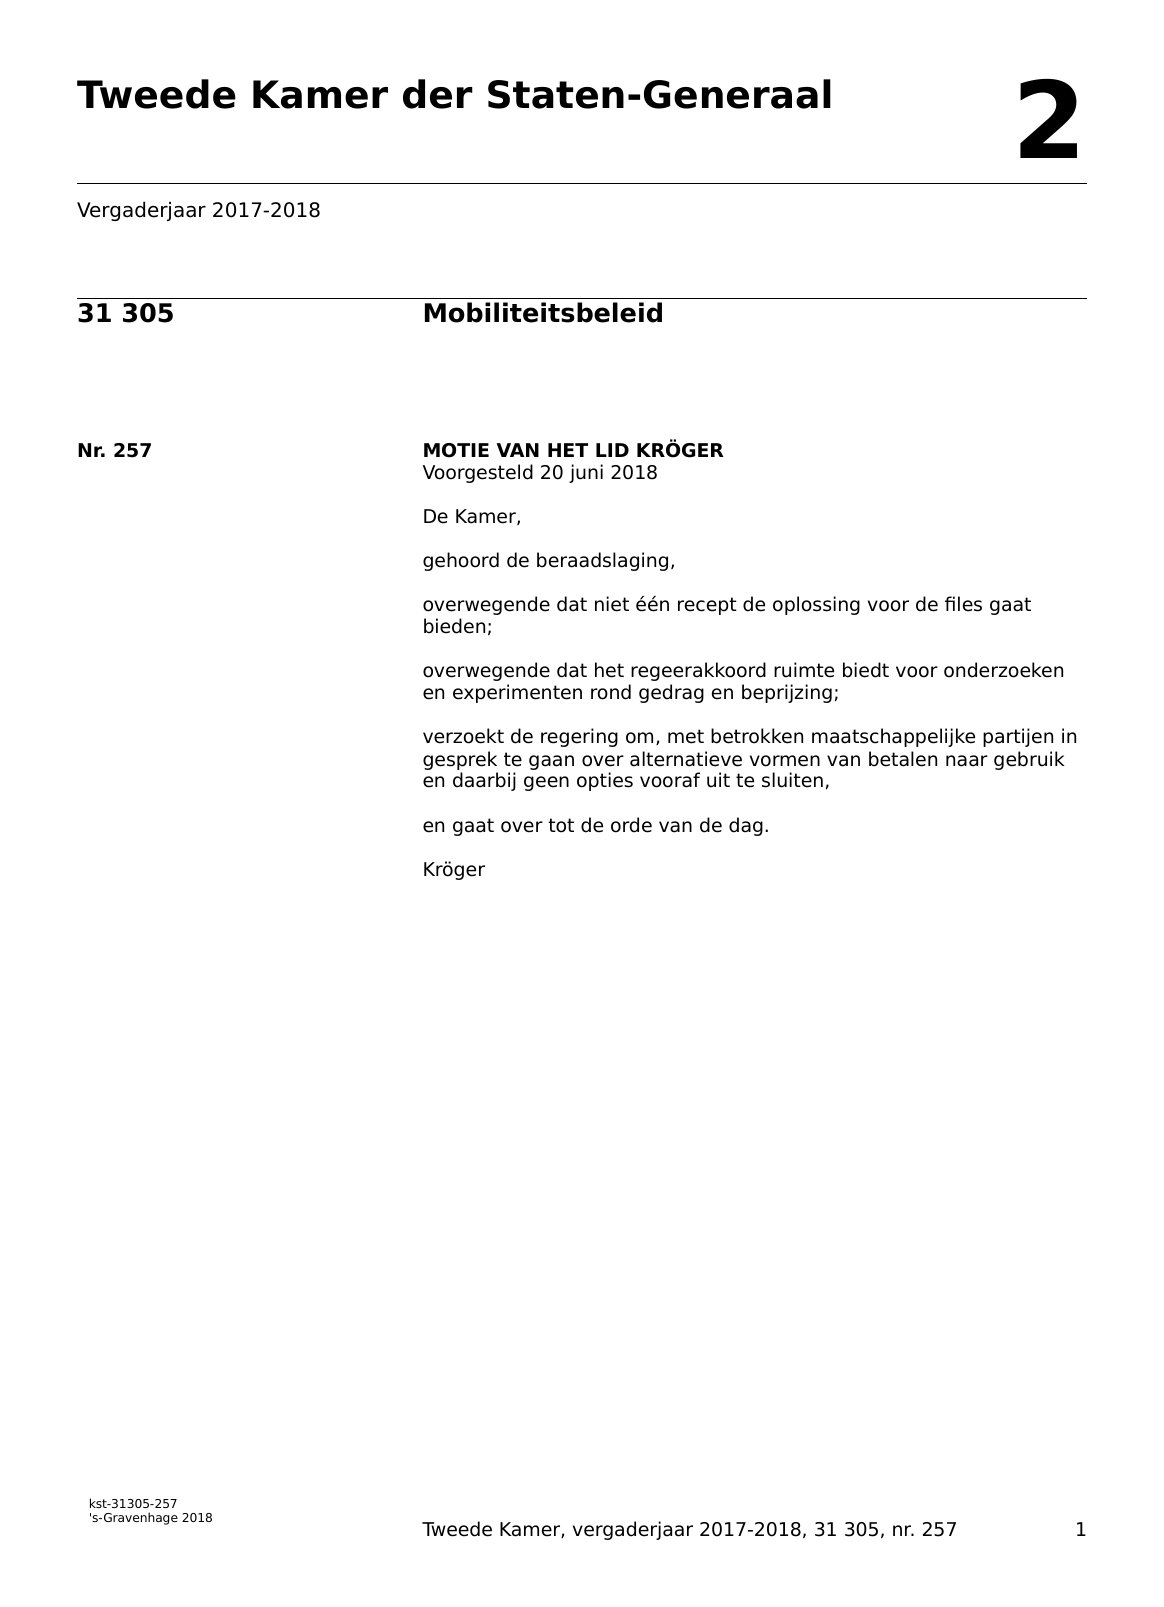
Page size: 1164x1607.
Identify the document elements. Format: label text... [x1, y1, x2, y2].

table_header Tweede Kamer der Staten-Generaal [77, 59, 886, 183]
table_cell Vergaderjaar 2017-2018 [77, 184, 1087, 298]
text Voorgesteld 20 juni 2018 [422, 462, 1087, 484]
table_header 2 [886, 59, 1087, 183]
text verzoekt de regering om, met betrokken maatschappelijke partijen in gesprek te gaan over alternatieve vormen van betalen naar gebruik en daarbij geen opties vooraf uit te sluiten, [422, 726, 1087, 792]
text 's-Gravenhage 2018 [88, 1511, 323, 1525]
text kst-31305-257 [88, 1497, 323, 1511]
text overwegende dat niet één recept de oplossing voor de files gaat bieden; [422, 594, 1087, 638]
text en gaat over tot de orde van de dag. [422, 814, 1087, 837]
text gehoord de beraadslaging, [422, 550, 1087, 572]
subtitle Nr. 257 MOTIE VAN HET LID KRÖGER [77, 440, 1087, 462]
text Kröger [422, 859, 1087, 881]
text overwegende dat het regeerakkoord ruimte biedt voor onderzoeken en experimenten rond gedrag en beprijzing; [422, 660, 1087, 704]
subtitle 31 305 Mobiliteitsbeleid [77, 299, 1087, 329]
text De Kamer, [422, 506, 1087, 528]
